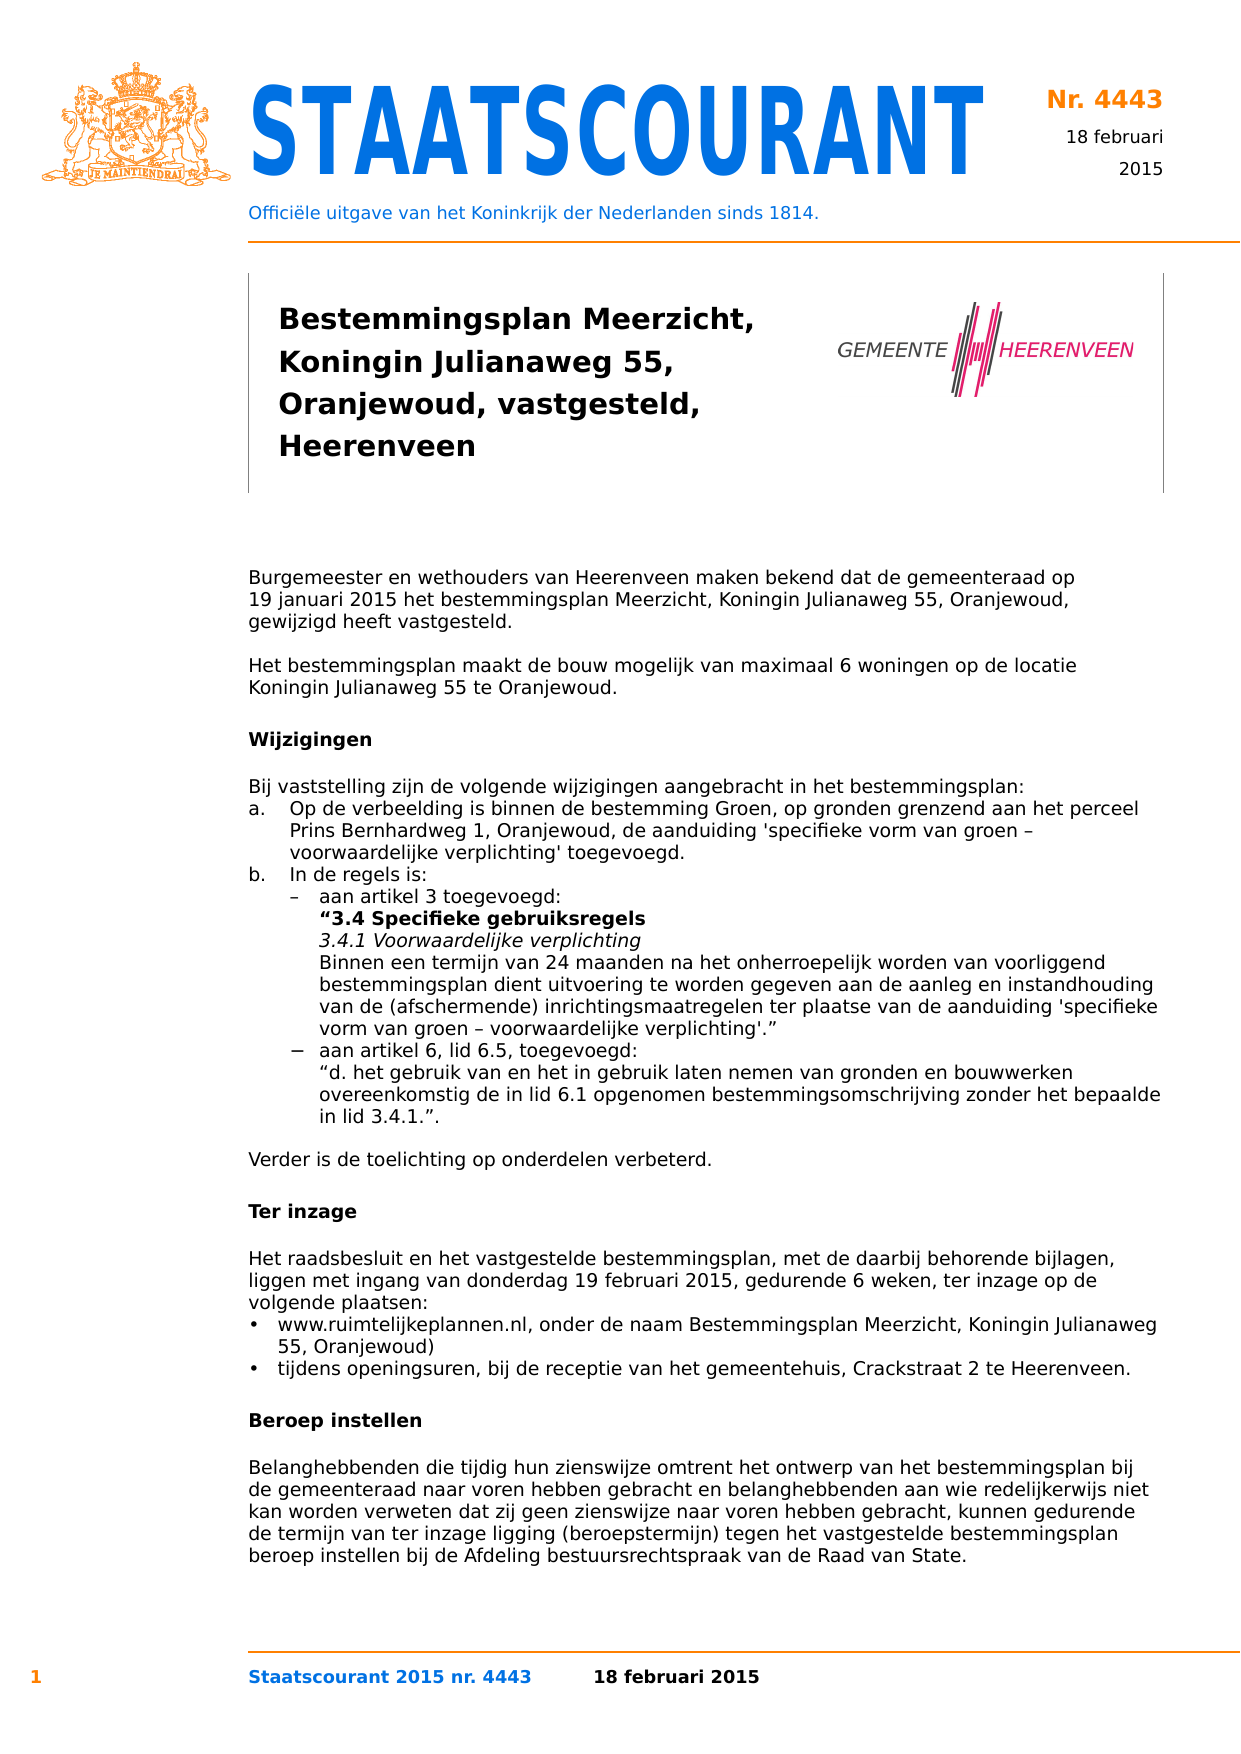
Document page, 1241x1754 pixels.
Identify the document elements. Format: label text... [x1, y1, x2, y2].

table_cell Officiële uitgave van het Koninkrijk der Nederlanden sinds 1814. [248, 203, 1240, 241]
text – aan artikel 3 toegevoegd: [289, 886, 1163, 908]
text a. Op de verbeelding is binnen de bestemming Groen, op gronden grenzend aan het perceel Prins Bernhardweg 1, Oranjewoud, de aanduiding 'specifieke vorm van groen – voorwaardelijke verplichting' toegevoegd. [248, 798, 1163, 864]
text b. In de regels is: [248, 864, 1163, 886]
subtitle Wijzigingen [248, 729, 1163, 751]
table_cell 2015 [998, 153, 1240, 203]
text • tijdens openingsuren, bij de receptie van het gemeentehuis, Crackstraat 2 te Heerenveen. [248, 1358, 1163, 1380]
table_header [25, 62, 248, 241]
text “3.4 Specifieke gebruiksregels [319, 908, 1163, 930]
table_cell 18 februari [998, 121, 1240, 153]
text Belanghebbenden die tijdig hun zienswijze omtrent het ontwerp van het bestemmingsplan bij de gemeenteraad naar voren hebben gebracht en belanghebbenden aan wie redelijkerwijs niet kan worden verweten dat zij geen zienswijze naar voren hebben gebracht, kunnen gedurende de termijn van ter inzage ligging (beroepstermijn) tegen het vastgestelde bestemmingsplan beroep instellen bij de Afdeling bestuursrechtspraak van de Raad van State. [248, 1457, 1163, 1567]
table_header STAATSCOURANT [248, 62, 998, 203]
text − aan artikel 6, lid 6.5, toegevoegd: [289, 1039, 1163, 1062]
text Bij vaststelling zijn de volgende wijzigingen aangebracht in het bestemmingsplan: [248, 776, 1163, 798]
picture [41, 62, 231, 186]
picture [838, 302, 1134, 397]
text 3.4.1 Voorwaardelijke verplichting [319, 930, 1163, 952]
subtitle Beroep instellen [248, 1410, 1163, 1432]
text Binnen een termijn van 24 maanden na het onherroepelijk worden van voorliggend bestemmingsplan dient uitvoering te worden gegeven aan de aanleg en instandhouding van de (afschermende) inrichtingsmaatregelen ter plaatse van de aanduiding 'specifieke vorm van groen – voorwaardelijke verplichting'.” [319, 952, 1163, 1039]
subtitle Bestemmingsplan Meerzicht, Koningin Julianaweg 55, Oranjewoud, vastgesteld, Heerenveen [249, 273, 1163, 493]
text Verder is de toelichting op onderdelen verbeterd. [248, 1149, 1163, 1171]
subtitle Ter inzage [248, 1201, 1163, 1223]
text Burgemeester en wethouders van Heerenveen maken bekend dat de gemeenteraad op 19 januari 2015 het bestemmingsplan Meerzicht, Koningin Julianaweg 55, Oranjewoud, gewijzigd heeft vastgesteld. [248, 567, 1163, 633]
text Het raadsbesluit en het vastgestelde bestemmingsplan, met de daarbij behorende bijlagen, liggen met ingang van donderdag 19 februari 2015, gedurende 6 weken, ter inzage op de volgende plaatsen: [248, 1248, 1163, 1314]
text Het bestemmingsplan maakt de bouw mogelijk van maximaal 6 woningen op de locatie Koningin Julianaweg 55 te Oranjewoud. [248, 655, 1163, 699]
table_header Nr. 4443 [998, 62, 1240, 121]
text • www.ruimtelijkeplannen.nl, onder de naam Bestemmingsplan Meerzicht, Koningin Julianaweg 55, Oranjewoud) [248, 1314, 1163, 1358]
text “d. het gebruik van en het in gebruik laten nemen van gronden en bouwwerken overeenkomstig de in lid 6.1 opgenomen bestemmingsomschrijving zonder het bepaalde in lid 3.4.1.”. [319, 1062, 1163, 1127]
